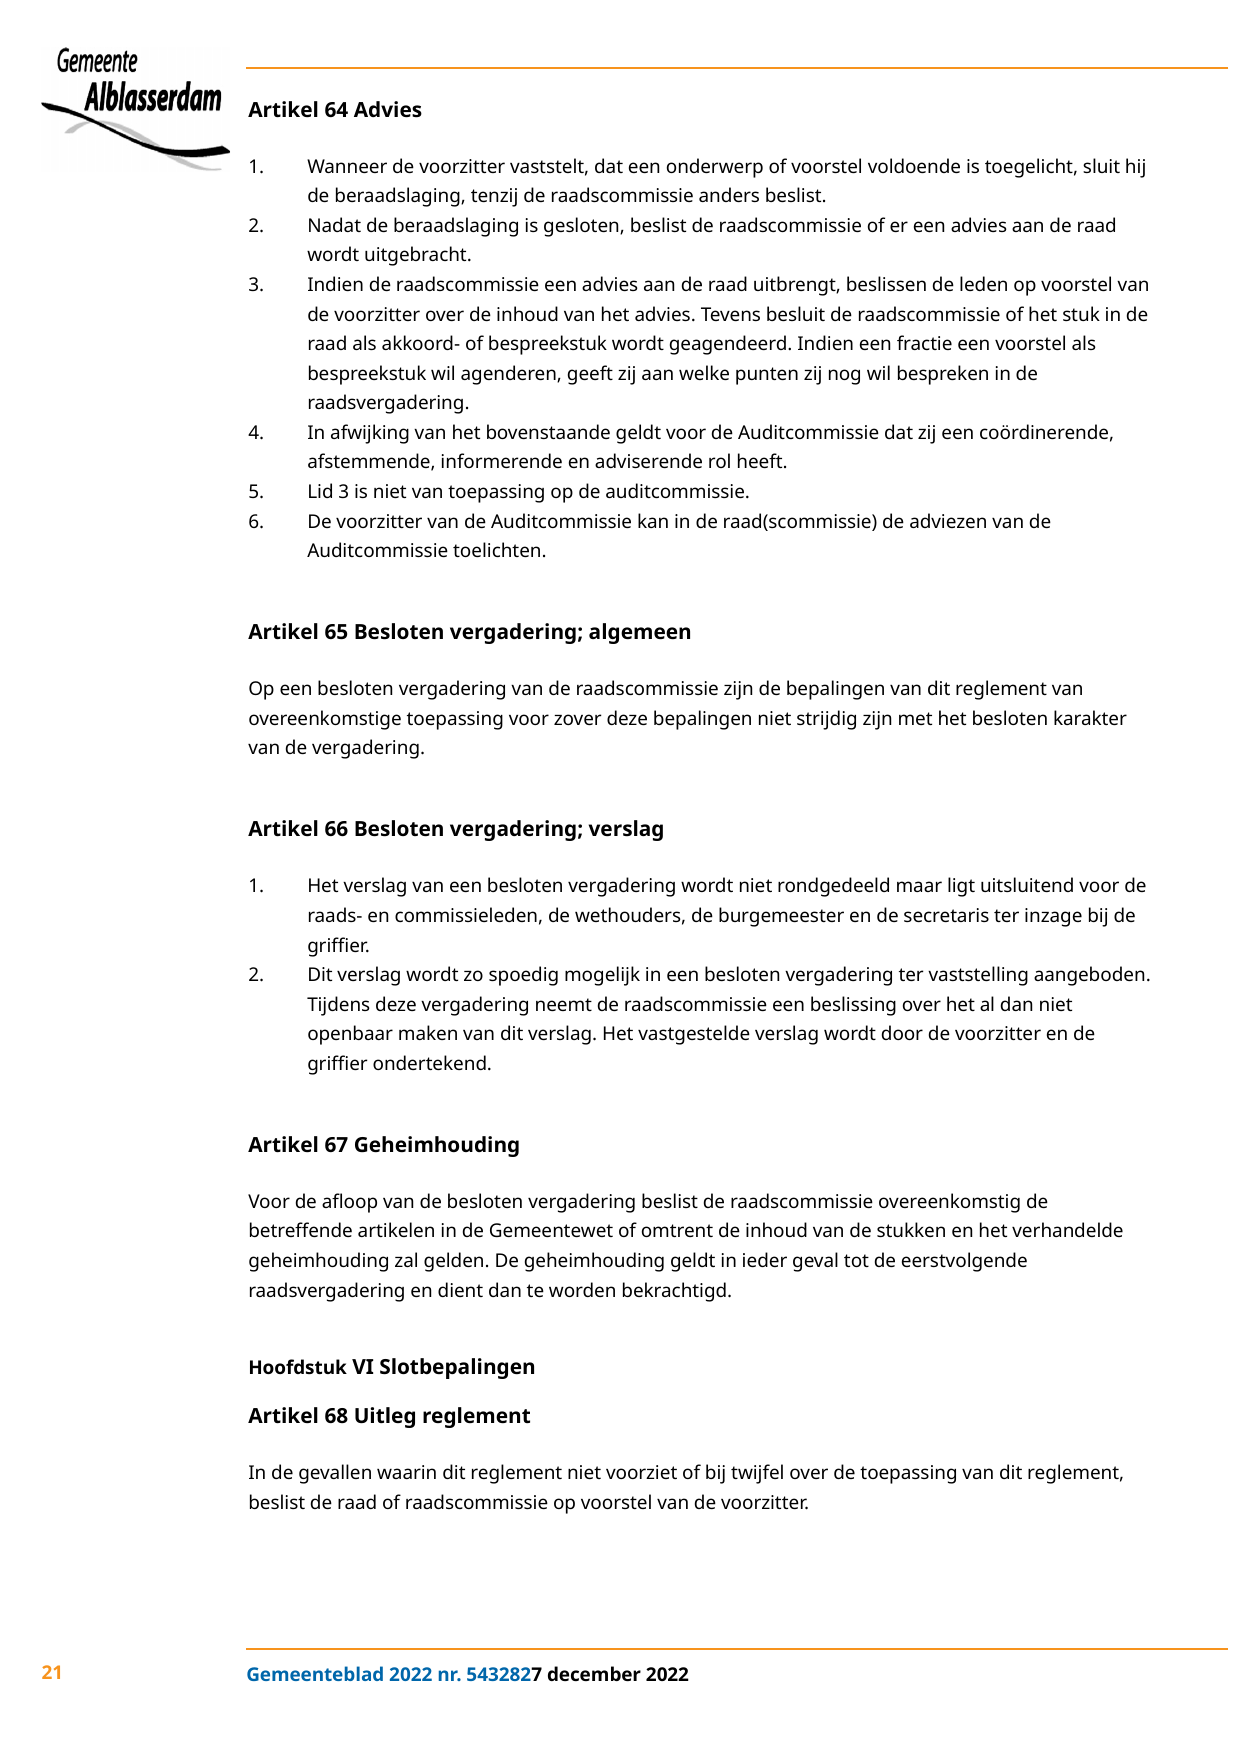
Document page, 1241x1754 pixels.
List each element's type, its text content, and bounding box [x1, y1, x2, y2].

text Artikel 67 Geheimhouding [248, 1130, 1152, 1158]
text Artikel 66 Besloten vergadering; verslag [248, 814, 1152, 843]
picture [41, 47, 231, 172]
list De voorzitter van de Auditcommissie kan in de raad(scommissie) de adviezen van de Auditcommissie toelichten. [248, 508, 1152, 563]
text Artikel 64 Advies [248, 95, 1152, 123]
list In afwijking van het bovenstaande geldt voor de Auditcommissie dat zij een coördinerende, afstemmende, informerende en adviserende rol heeft. [248, 419, 1152, 474]
list Het verslag van een besloten vergadering wordt niet rondgedeeld maar ligt uitsluitend voor de raads- en commissieleden, de wethouders, de burgemeester en de secretaris ter inzage bij de griffier. [248, 873, 1152, 957]
list Wanneer de voorzitter vaststelt, dat een onderwerp of voorstel voldoende is toegelicht, sluit hij de beraadslaging, tenzij de raadscommissie anders beslist. [248, 153, 1152, 208]
text In de gevallen waarin dit reglement niet voorziet of bij twijfel over de toepassing van dit reglement, beslist de raad of raadscommissie op voorstel van de voorzitter. [248, 1459, 1152, 1515]
list Indien de raadscommissie een advies aan de raad uitbrengt, beslissen de leden op voorstel van de voorzitter over de inhoud van het advies. Tevens besluit de raadscommissie of het stuk in de raad als akkoord- of bespreekstuk wordt geagendeerd. Indien een fractie een voorstel als bespreekstuk wil agenderen, geeft zij aan welke punten zij nog wil bespreken in de raadsvergadering. [248, 271, 1152, 415]
text Hoofdstuk VI Slotbepalingen [248, 1352, 1152, 1381]
text Voor de afloop van de besloten vergadering beslist de raadscommissie overeenkomstig de betreffende artikelen in de Gemeentewet of omtrent de inhoud van de stukken en het verhandelde geheimhouding zal gelden. De geheimhouding geldt in ieder geval tot de eerstvolgende raadsvergadering en dient dan te worden bekrachtigd. [248, 1188, 1152, 1303]
list Nadat de beraadslaging is gesloten, beslist de raadscommissie of er een advies aan de raad wordt uitgebracht. [248, 212, 1152, 267]
text Op een besloten vergadering van de raadscommissie zijn de bepalingen van dit reglement van overeenkomstige toepassing voor zover deze bepalingen niet strijdig zijn met het besloten karakter van de vergadering. [248, 675, 1152, 760]
text Artikel 68 Uitleg reglement [248, 1401, 1152, 1430]
list Lid 3 is niet van toepassing op de auditcommissie. [248, 478, 1152, 504]
text Artikel 65 Besloten vergadering; algemeen [248, 617, 1152, 646]
list Dit verslag wordt zo spoedig mogelijk in een besloten vergadering ter vaststelling aangeboden. Tijdens deze vergadering neemt de raadscommissie een beslissing over het al dan niet openbaar maken van dit verslag. Het vastgestelde verslag wordt door de voorzitter en de griffier ondertekend. [248, 961, 1152, 1076]
